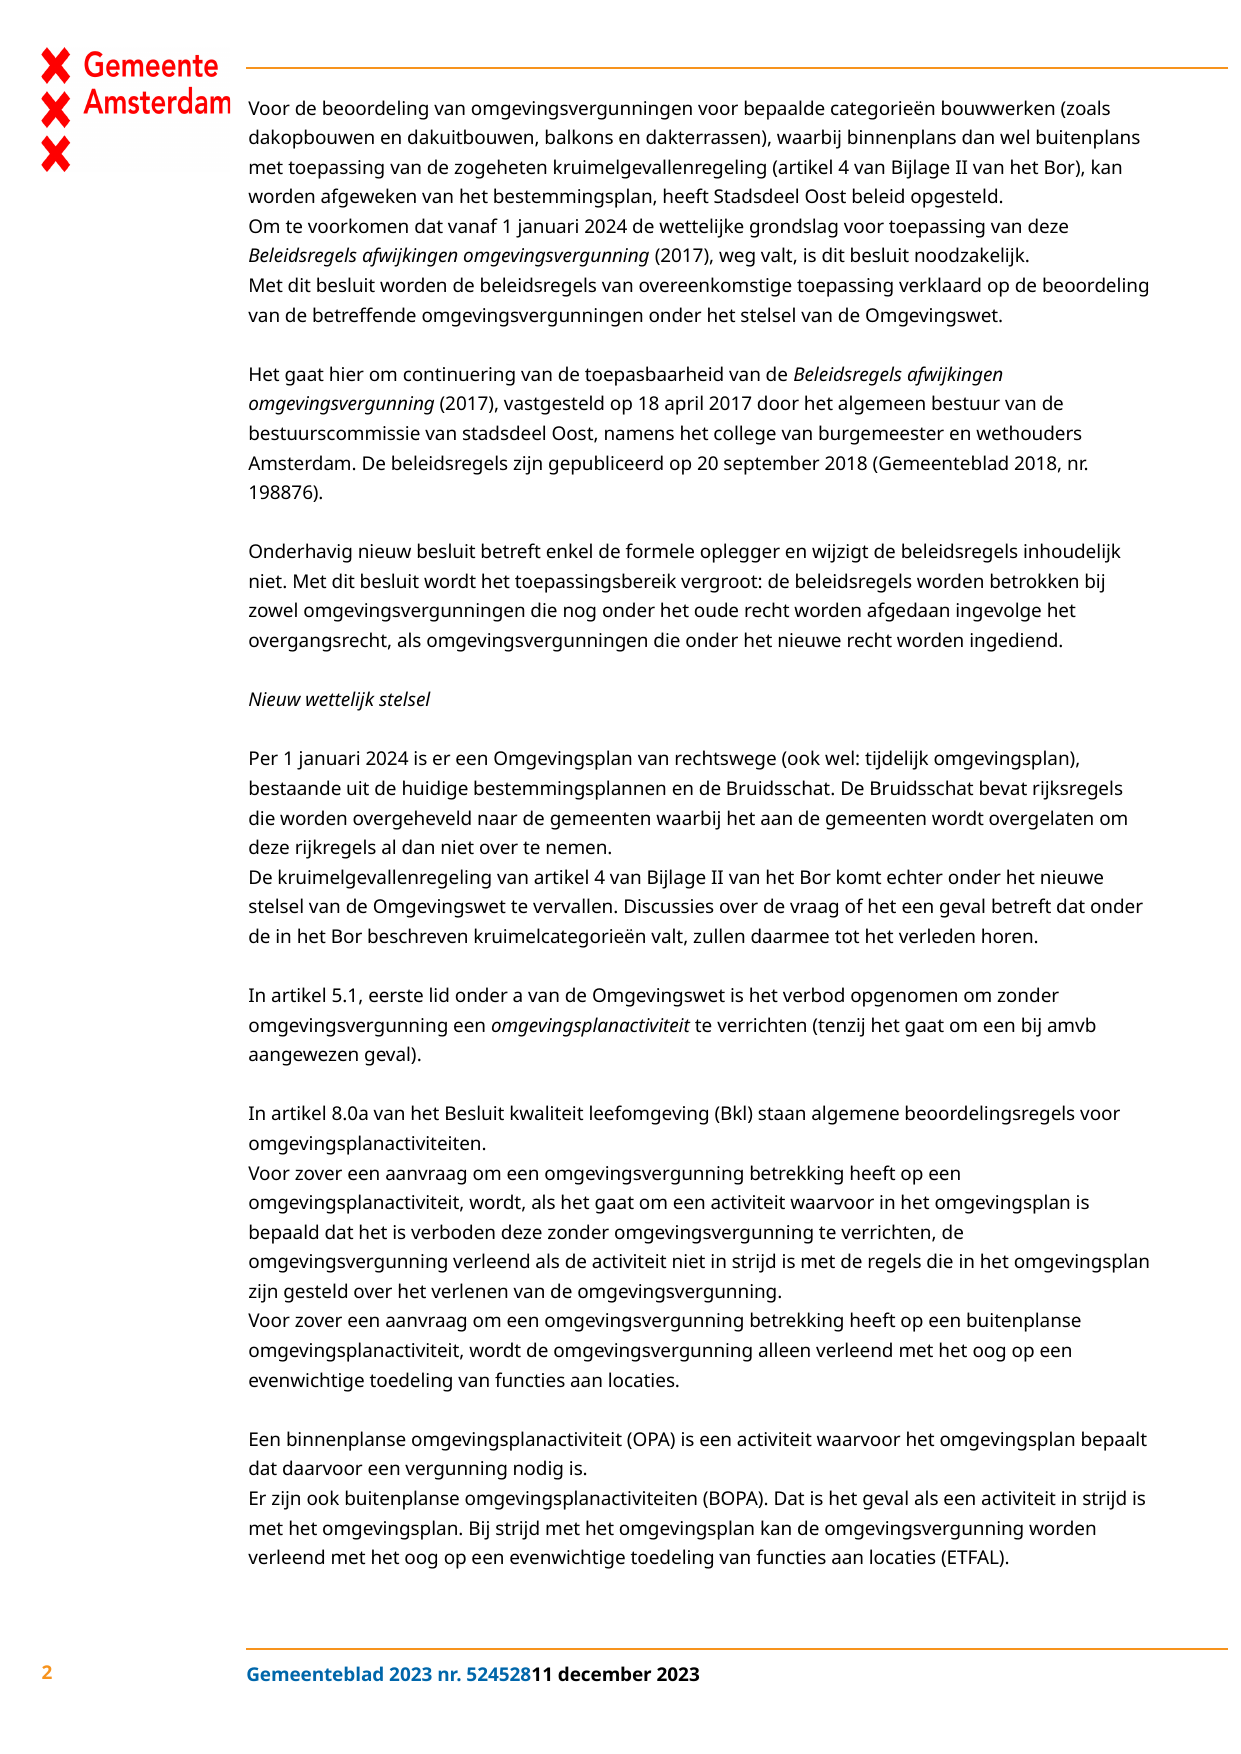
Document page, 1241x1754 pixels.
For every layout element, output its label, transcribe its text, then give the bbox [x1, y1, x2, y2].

text Per 1 januari 2024 is er een Omgevingsplan van rechtswege (ook wel: tijdelijk omgevingsplan), bestaande uit de huidige bestemmingsplannen en de Bruidsschat. De Bruidsschat bevat rijksregels die worden overgeheveld naar de gemeenten waarbij het aan de gemeenten wordt overgelaten om deze rijkregels al dan niet over te nemen. [248, 746, 1152, 860]
text Met dit besluit worden de beleidsregels van overeenkomstige toepassing verklaard op de beoordeling van de betreffende omgevingsvergunningen onder het stelsel van de Omgevingswet. [248, 272, 1152, 328]
text Nieuw wettelijk stelsel [248, 686, 1152, 712]
text Een binnenplanse omgevingsplanactiviteit (OPA) is een activiteit waarvoor het omgevingsplan bepaalt dat daarvoor een vergunning nodig is. [248, 1426, 1152, 1481]
text De kruimelgevallenregeling van artikel 4 van Bijlage II van het Bor komt echter onder het nieuwe stelsel van de Omgevingswet te vervallen. Discussies over de vraag of het een geval betreft dat onder de in het Bor beschreven kruimelcategorieën valt, zullen daarmee tot het verleden horen. [248, 864, 1152, 949]
picture [41, 47, 231, 172]
text Voor de beoordeling van omgevingsvergunningen voor bepaalde categorieën bouwwerken (zoals dakopbouwen en dakuitbouwen, balkons en dakterrassen), waarbij binnenplans dan wel buitenplans met toepassing van de zogeheten kruimelgevallenregeling (artikel 4 van Bijlage II van het Bor), kan worden afgeweken van het bestemmingsplan, heeft Stadsdeel Oost beleid opgesteld. [248, 95, 1152, 209]
text Het gaat hier om continuering van de toepasbaarheid van de Beleidsregels afwijkingen omgevingsvergunning (2017), vastgesteld op 18 april 2017 door het algemeen bestuur van de bestuurscommissie van stadsdeel Oost, namens het college van burgemeester en wethouders Amsterdam. De beleidsregels zijn gepubliceerd op 20 september 2018 (Gemeenteblad 2018, nr. 198876). [248, 361, 1152, 505]
text Voor zover een aanvraag om een omgevingsvergunning betrekking heeft op een omgevingsplanactiviteit, wordt, als het gaat om een activiteit waarvoor in het omgevingsplan is bepaald dat het is verboden deze zonder omgevingsvergunning te verrichten, de omgevingsvergunning verleend als de activiteit niet in strijd is met de regels die in het omgevingsplan zijn gesteld over het verlenen van de omgevingsvergunning. [248, 1160, 1152, 1304]
text Er zijn ook buitenplanse omgevingsplanactiviteiten (BOPA). Dat is het geval als een activiteit in strijd is met het omgevingsplan. Bij strijd met het omgevingsplan kan de omgevingsvergunning worden verleend met het oog op een evenwichtige toedeling van functies aan locaties (ETFAL). [248, 1485, 1152, 1570]
text Voor zover een aanvraag om een omgevingsvergunning betrekking heeft op een buitenplanse omgevingsplanactiviteit, wordt de omgevingsvergunning alleen verleend met het oog op een evenwichtige toedeling van functies aan locaties. [248, 1308, 1152, 1393]
text Om te voorkomen dat vanaf 1 januari 2024 de wettelijke grondslag voor toepassing van deze Beleidsregels afwijkingen omgevingsvergunning (2017), weg valt, is dit besluit noodzakelijk. [248, 213, 1152, 268]
text In artikel 8.0a van het Besluit kwaliteit leefomgeving (Bkl) staan algemene beoordelingsregels voor omgevingsplanactiviteiten. [248, 1101, 1152, 1156]
text In artikel 5.1, eerste lid onder a van de Omgevingswet is het verbod opgenomen om zonder omgevingsvergunning een omgevingsplanactiviteit te verrichten (tenzij het gaat om een bij amvb aangewezen geval). [248, 982, 1152, 1067]
text Onderhavig nieuw besluit betreft enkel de formele oplegger en wijzigt de beleidsregels inhoudelijk niet. Met dit besluit wordt het toepassingsbereik vergroot: de beleidsregels worden betrokken bij zowel omgevingsvergunningen die nog onder het oude recht worden afgedaan ingevolge het overgangsrecht, als omgevingsvergunningen die onder het nieuwe recht worden ingediend. [248, 538, 1152, 653]
